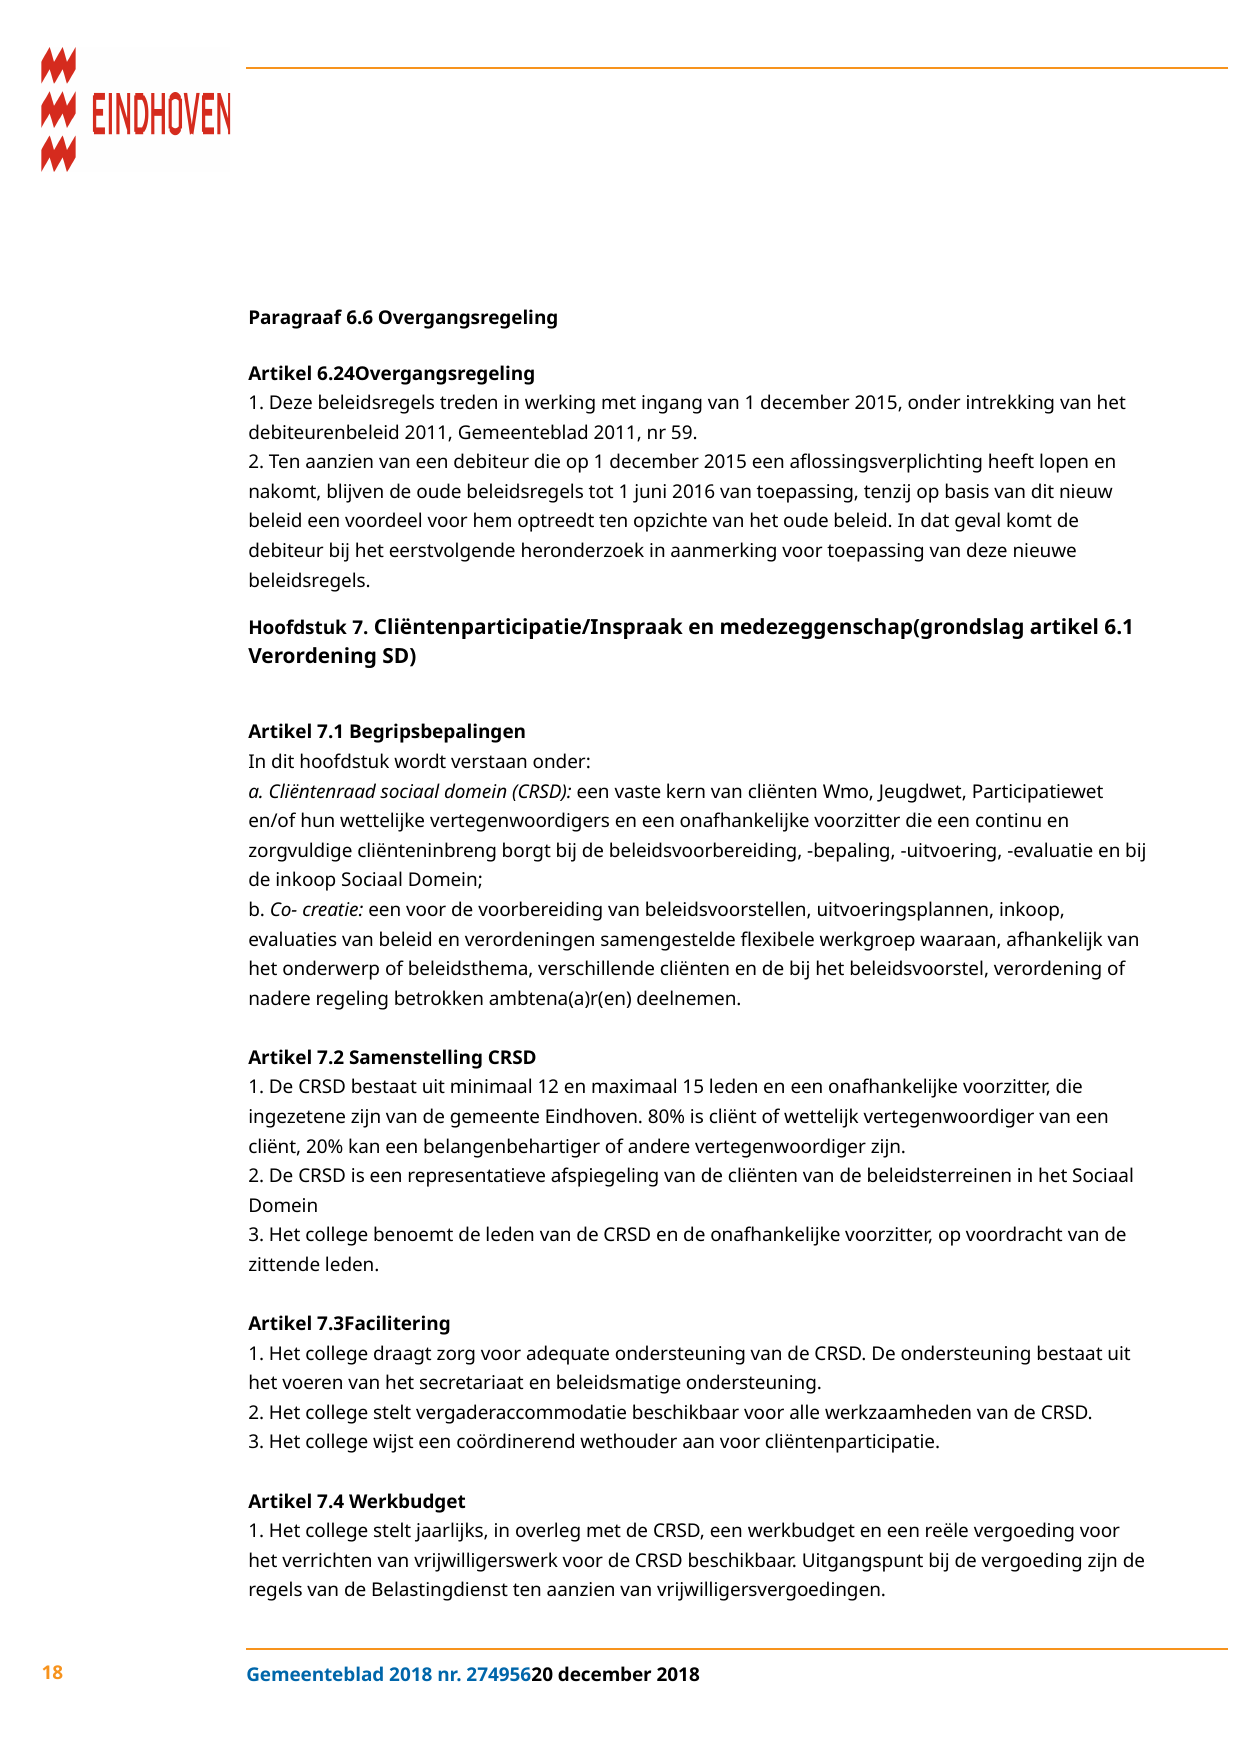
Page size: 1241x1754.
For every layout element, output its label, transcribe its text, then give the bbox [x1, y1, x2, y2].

text Artikel 7.3Facilitering [248, 1310, 1152, 1336]
text Artikel 7.2 Samenstelling CRSD [248, 1044, 1152, 1070]
text 1. De CRSD bestaat uit minimaal 12 en maximaal 15 leden en een onafhankelijke voorzitter, die ingezetene zijn van de gemeente Eindhoven. 80% is cliënt of wettelijk vertegenwoordiger van een cliënt, 20% kan een belangenbehartiger of andere vertegenwoordiger zijn. [248, 1074, 1152, 1158]
text In dit hoofdstuk wordt verstaan onder: [248, 748, 1152, 774]
text 3. Het college benoemt de leden van de CRSD en de onafhankelijke voorzitter, op voordracht van de zittende leden. [248, 1222, 1152, 1277]
text 3. Het college wijst een coördinerend wethouder aan voor cliëntenparticipatie. [248, 1429, 1152, 1454]
text 2. Het college stelt vergaderaccommodatie beschikbaar voor alle werkzaamheden van de CRSD. [248, 1399, 1152, 1425]
text Hoofdstuk 7. Cliëntenparticipatie/Inspraak en medezeggenschap(grondslag artikel 6.1 Verordening SD) [248, 612, 1152, 669]
text a. Cliëntenraad sociaal domein (CRSD): een vaste kern van cliënten Wmo, Jeugdwet, Participatiewet en/of hun wettelijke vertegenwoordigers en een onafhankelijke voorzitter die een continu en zorgvuldige cliënteninbreng borgt bij de beleidsvoorbereiding, -bepaling, -uitvoering, -evaluatie en bij de inkoop Sociaal Domein; [248, 778, 1152, 892]
text 1. Het college draagt zorg voor adequate ondersteuning van de CRSD. De ondersteuning bestaat uit het voeren van het secretariaat en beleidsmatige ondersteuning. [248, 1340, 1152, 1395]
text Artikel 7.1 Begripsbepalingen [248, 719, 1152, 744]
picture [41, 47, 231, 172]
text 1. Het college stelt jaarlijks, in overleg met de CRSD, een werkbudget en een reële vergoeding voor het verrichten van vrijwilligerswerk voor de CRSD beschikbaar. Uitgangspunt bij de vergoeding zijn de regels van de Belastingdienst ten aanzien van vrijwilligersvergoedingen. [248, 1517, 1152, 1602]
text Artikel 7.4 Werkbudget [248, 1488, 1152, 1513]
text Paragraaf 6.6 Overgangsregeling [248, 304, 1152, 330]
text 2. De CRSD is een representatieve afspiegeling van de cliënten van de beleidsterreinen in het Sociaal Domein [248, 1162, 1152, 1218]
text Artikel 6.24Overgangsregeling [248, 360, 1152, 386]
text 1. Deze beleidsregels treden in werking met ingang van 1 december 2015, onder intrekking van het debiteurenbeleid 2011, Gemeenteblad 2011, nr 59. [248, 389, 1152, 445]
text 2. Ten aanzien van een debiteur die op 1 december 2015 een aflossingsverplichting heeft lopen en nakomt, blijven de oude beleidsregels tot 1 juni 2016 van toepassing, tenzij op basis van dit nieuw beleid een voordeel voor hem optreedt ten opzichte van het oude beleid. In dat geval komt de debiteur bij het eerstvolgende heronderzoek in aanmerking voor toepassing van deze nieuwe beleidsregels. [248, 448, 1152, 593]
text b. Co- creatie: een voor de voorbereiding van beleidsvoorstellen, uitvoeringsplannen, inkoop, evaluaties van beleid en verordeningen samengestelde flexibele werkgroep waaraan, afhankelijk van het onderwerp of beleidsthema, verschillende cliënten en de bij het beleidsvoorstel, verordening of nadere regeling betrokken ambtena(a)r(en) deelnemen. [248, 896, 1152, 1011]
